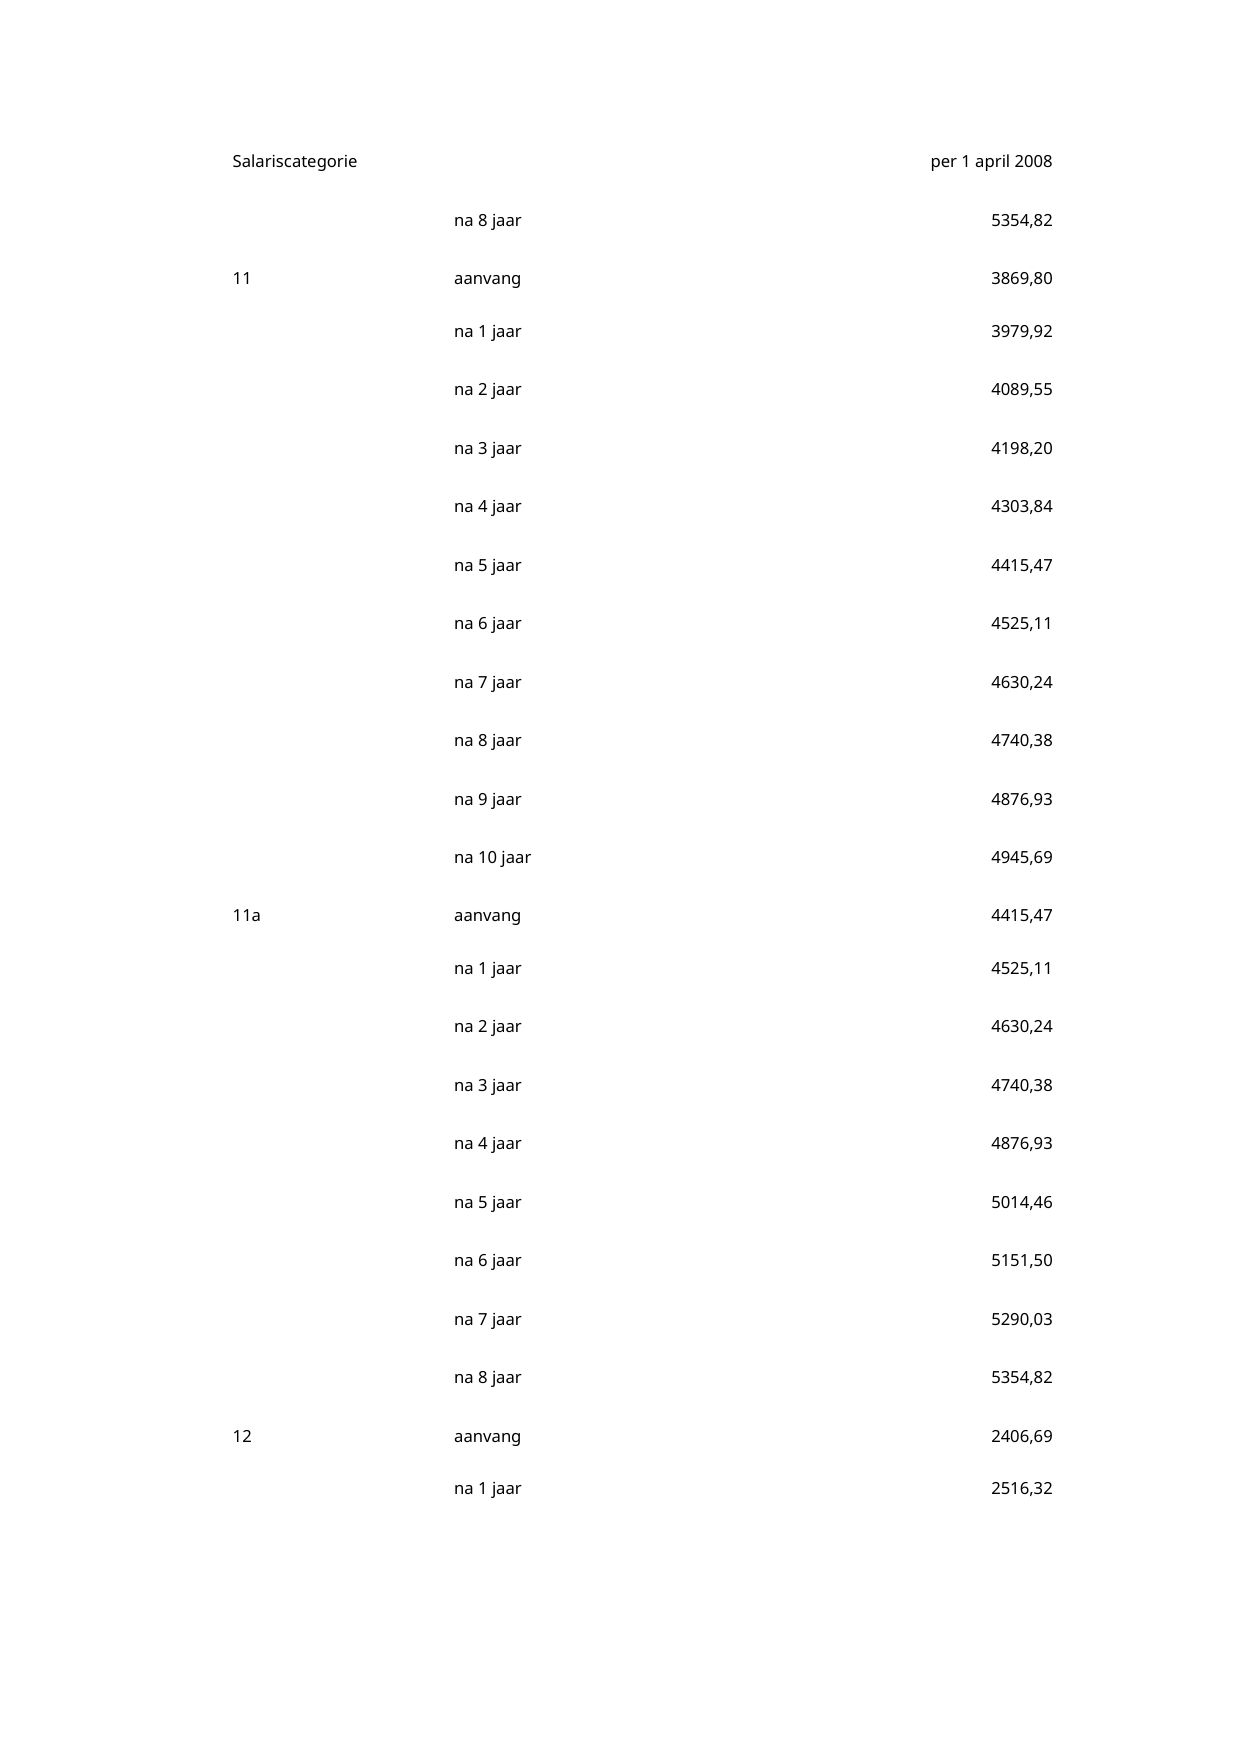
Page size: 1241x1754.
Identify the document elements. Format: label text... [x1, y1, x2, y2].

table_cell 4089,55 [774, 378, 1053, 436]
table_cell 4303,84 [774, 495, 1053, 553]
table_cell [233, 378, 454, 436]
table_cell na 8 jaar [454, 209, 774, 267]
table_cell [233, 846, 454, 904]
table_cell 3979,92 [774, 320, 1053, 378]
table_cell [233, 1307, 454, 1366]
table_cell [233, 1249, 454, 1307]
table_cell na 8 jaar [454, 1366, 774, 1424]
table_header [454, 150, 774, 208]
table_cell 4525,11 [774, 612, 1053, 670]
table_cell 5290,03 [774, 1307, 1053, 1366]
table_cell aanvang [454, 904, 774, 957]
table_cell 5354,82 [774, 209, 1053, 267]
table_cell [233, 1477, 454, 1535]
table_cell 5014,46 [774, 1190, 1053, 1249]
table_cell na 2 jaar [454, 1015, 774, 1073]
table_cell na 10 jaar [454, 846, 774, 904]
table_cell [233, 553, 454, 612]
table_cell [233, 729, 454, 787]
table_cell na 5 jaar [454, 1190, 774, 1249]
table_cell [233, 1132, 454, 1190]
table_cell 4198,20 [774, 436, 1053, 495]
table_cell [233, 612, 454, 670]
table_cell na 1 jaar [454, 1477, 774, 1535]
table_cell [233, 209, 454, 267]
table_header per 1 april 2008 [774, 150, 1053, 208]
table_cell 4525,11 [774, 957, 1053, 1015]
table_cell 11a [233, 904, 454, 957]
table_cell [233, 1366, 454, 1424]
table_cell 4630,24 [774, 670, 1053, 729]
table_cell 4876,93 [774, 1132, 1053, 1190]
table_cell 4630,24 [774, 1015, 1053, 1073]
table_cell na 6 jaar [454, 1249, 774, 1307]
table_cell [233, 787, 454, 846]
table_cell 5354,82 [774, 1366, 1053, 1424]
table_cell na 6 jaar [454, 612, 774, 670]
table_cell na 3 jaar [454, 1074, 774, 1132]
table_cell 11 [233, 267, 454, 319]
table_cell 2406,69 [774, 1424, 1053, 1477]
table_cell [233, 436, 454, 495]
table_cell aanvang [454, 1424, 774, 1477]
table_cell na 7 jaar [454, 1307, 774, 1366]
table_cell 4945,69 [774, 846, 1053, 904]
table_cell [233, 1074, 454, 1132]
table_cell na 5 jaar [454, 553, 774, 612]
table_cell 12 [233, 1424, 454, 1477]
table_cell na 4 jaar [454, 1132, 774, 1190]
table_cell 4740,38 [774, 729, 1053, 787]
table_cell 4415,47 [774, 553, 1053, 612]
table_cell 3869,80 [774, 267, 1053, 319]
table_cell 4876,93 [774, 787, 1053, 846]
table_cell [233, 957, 454, 1015]
table_cell na 1 jaar [454, 320, 774, 378]
table_cell na 4 jaar [454, 495, 774, 553]
table_cell 4740,38 [774, 1074, 1053, 1132]
table_cell 5151,50 [774, 1249, 1053, 1307]
table_cell aanvang [454, 267, 774, 319]
table_cell [233, 670, 454, 729]
table_cell na 9 jaar [454, 787, 774, 846]
table_cell [233, 320, 454, 378]
table_cell [233, 1190, 454, 1249]
table_cell [233, 495, 454, 553]
table_cell na 8 jaar [454, 729, 774, 787]
table_cell na 2 jaar [454, 378, 774, 436]
table_header Salariscategorie [233, 150, 454, 208]
table_cell na 3 jaar [454, 436, 774, 495]
table_cell 4415,47 [774, 904, 1053, 957]
table_cell 2516,32 [774, 1477, 1053, 1535]
table_cell [233, 1015, 454, 1073]
table_cell na 7 jaar [454, 670, 774, 729]
table_cell na 1 jaar [454, 957, 774, 1015]
